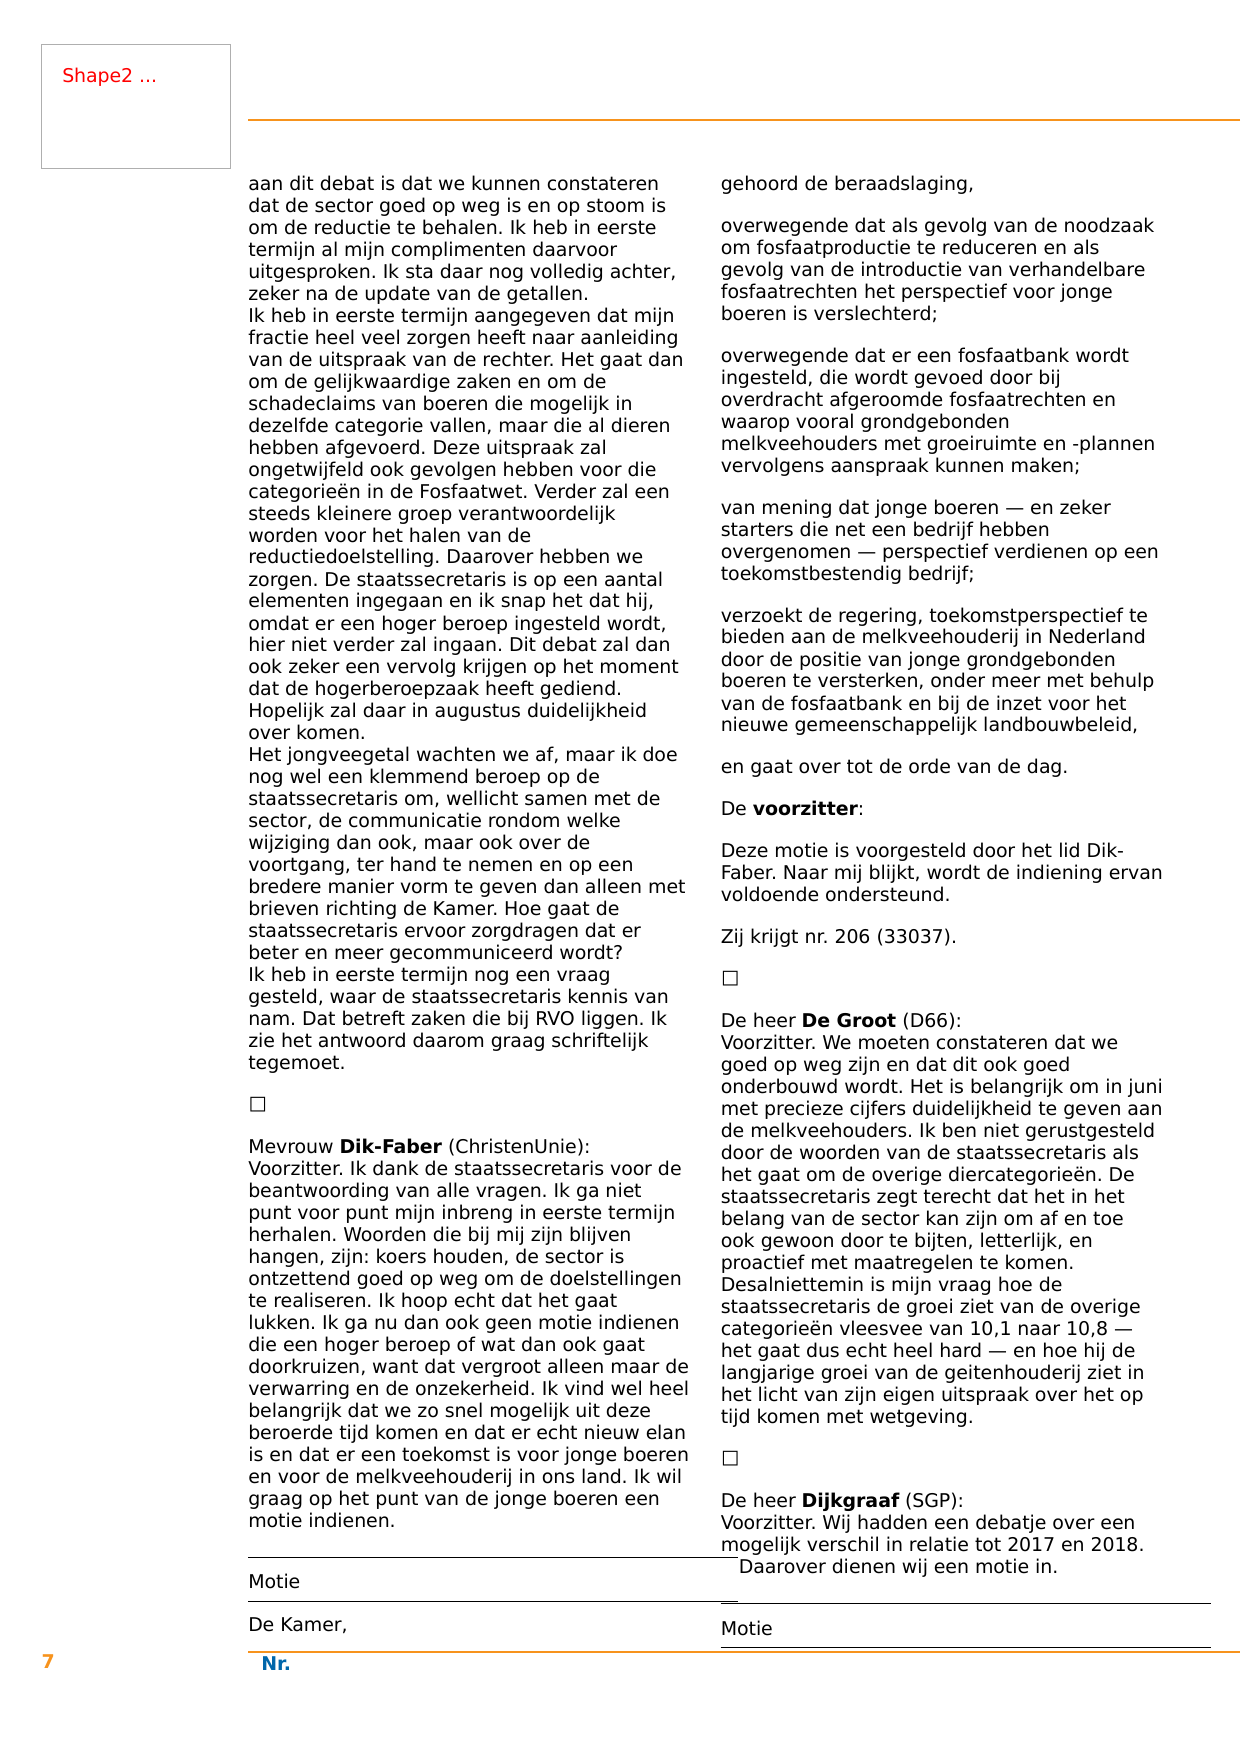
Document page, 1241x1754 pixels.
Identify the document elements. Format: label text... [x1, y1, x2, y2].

text Zij krijgt nr. 206 (33037). [721, 926, 1163, 948]
text van mening dat jonge boeren — en zeker starters die net een bedrijf hebben overgenomen — perspectief verdienen op een toekomstbestendig bedrijf; [721, 497, 1163, 584]
text overwegende dat als gevolg van de noodzaak om fosfaatproductie te reduceren en als gevolg van de introductie van verhandelbare fosfaatrechten het perspectief voor jonge boeren is verslechterd; [721, 215, 1163, 325]
text Ik heb in eerste termijn nog een vraag gesteld, waar de staatssecretaris kennis van nam. Dat betreft zaken die bij RVO liggen. Ik zie het antwoord daarom graag schriftelijk tegemoet. [248, 964, 691, 1074]
text De heer Dijkgraaf (SGP): [721, 1490, 1163, 1512]
text ⬜ [248, 1094, 691, 1116]
text overwegende dat er een fosfaatbank wordt ingesteld, die wordt gevoed door bij overdracht afgeroomde fosfaatrechten en waarop vooral grondgebonden melkveehouders met groeiruimte en -plannen vervolgens aanspraak kunnen maken; [721, 345, 1163, 477]
text Mevrouw Dik-Faber (ChristenUnie): [248, 1136, 691, 1158]
text Het jongveegetal wachten we af, maar ik doe nog wel een klemmend beroep op de staatssecretaris om, wellicht samen met de sector, de communicatie rondom welke wijziging dan ook, maar ook over de voortgang, ter hand te nemen en op een bredere manier vorm te geven dan alleen met brieven richting de Kamer. Hoe gaat de staatssecretaris ervoor zorgdragen dat er beter en meer gecommuniceerd wordt? [248, 744, 691, 964]
text gehoord de beraadslaging, [721, 173, 1163, 195]
text Motie [248, 1571, 691, 1593]
text De Kamer, [248, 1613, 691, 1635]
text ⬜ [721, 968, 1163, 990]
text De voorzitter: [721, 798, 1163, 820]
text Motie [721, 1618, 1163, 1639]
text Deze motie is voorgesteld door het lid Dik-Faber. Naar mij blijkt, wordt de indiening ervan voldoende ondersteund. [721, 840, 1163, 906]
text aan dit debat is dat we kunnen constateren dat de sector goed op weg is en op stoom is om de reductie te behalen. Ik heb in eerste termijn al mijn complimenten daarvoor uitgesproken. Ik sta daar nog volledig achter, zeker na de update van de getallen. [248, 173, 691, 305]
text De heer De Groot (D66): [721, 1010, 1163, 1032]
text ⬜ [721, 1448, 1163, 1470]
text Voorzitter. Wij hadden een debatje over een mogelijk verschil in relatie tot 2017 en 2018. Daarover dienen wij een motie in. [721, 1512, 1163, 1578]
text Ik heb in eerste termijn aangegeven dat mijn fractie heel veel zorgen heeft naar aanleiding van de uitspraak van de rechter. Het gaat dan om de gelijkwaardige zaken en om de schadeclaims van boeren die mogelijk in dezelfde categorie vallen, maar die al dieren hebben afgevoerd. Deze uitspraak zal ongetwijfeld ook gevolgen hebben voor die categorieën in de Fosfaatwet. Verder zal een steeds kleinere groep verantwoordelijk worden voor het halen van de reductiedoelstelling. Daarover hebben we zorgen. De staatssecretaris is op een aantal elementen ingegaan en ik snap het dat hij, omdat er een hoger beroep ingesteld wordt, hier niet verder zal ingaan. Dit debat zal dan ook zeker een vervolg krijgen op het moment dat de hogerberoepzaak heeft gediend. Hopelijk zal daar in augustus duidelijkheid over komen. [248, 305, 691, 744]
text Voorzitter. Ik dank de staatssecretaris voor de beantwoording van alle vragen. Ik ga niet punt voor punt mijn inbreng in eerste termijn herhalen. Woorden die bij mij zijn blijven hangen, zijn: koers houden, de sector is ontzettend goed op weg om de doelstellingen te realiseren. Ik hoop echt dat het gaat lukken. Ik ga nu dan ook geen motie indienen die een hoger beroep of wat dan ook gaat doorkruizen, want dat vergroot alleen maar de verwarring en de onzekerheid. Ik vind wel heel belangrijk dat we zo snel mogelijk uit deze beroerde tijd komen en dat er echt nieuw elan is en dat er een toekomst is voor jonge boeren en voor de melkveehouderij in ons land. Ik wil graag op het punt van de jonge boeren een motie indienen. [248, 1158, 691, 1532]
text Voorzitter. We moeten constateren dat we goed op weg zijn en dat dit ook goed onderbouwd wordt. Het is belangrijk om in juni met precieze cijfers duidelijkheid te geven aan de melkveehouders. Ik ben niet gerustgesteld door de woorden van de staatssecretaris als het gaat om de overige diercategorieën. De staatssecretaris zegt terecht dat het in het belang van de sector kan zijn om af en toe ook gewoon door te bijten, letterlijk, en proactief met maatregelen te komen. Desalniettemin is mijn vraag hoe de staatssecretaris de groei ziet van de overige categorieën vleesvee van 10,1 naar 10,8 — het gaat dus echt heel hard — en hoe hij de langjarige groei van de geitenhouderij ziet in het licht van zijn eigen uitspraak over het op tijd komen met wetgeving. [721, 1032, 1163, 1428]
text en gaat over tot de orde van de dag. [721, 756, 1163, 778]
text verzoekt de regering, toekomstperspectief te bieden aan de melkveehouderij in Nederland door de positie van jonge grondgebonden boeren te versterken, onder meer met behulp van de fosfaatbank en bij de inzet voor het nieuwe gemeenschappelijk landbouwbeleid, [721, 604, 1163, 736]
